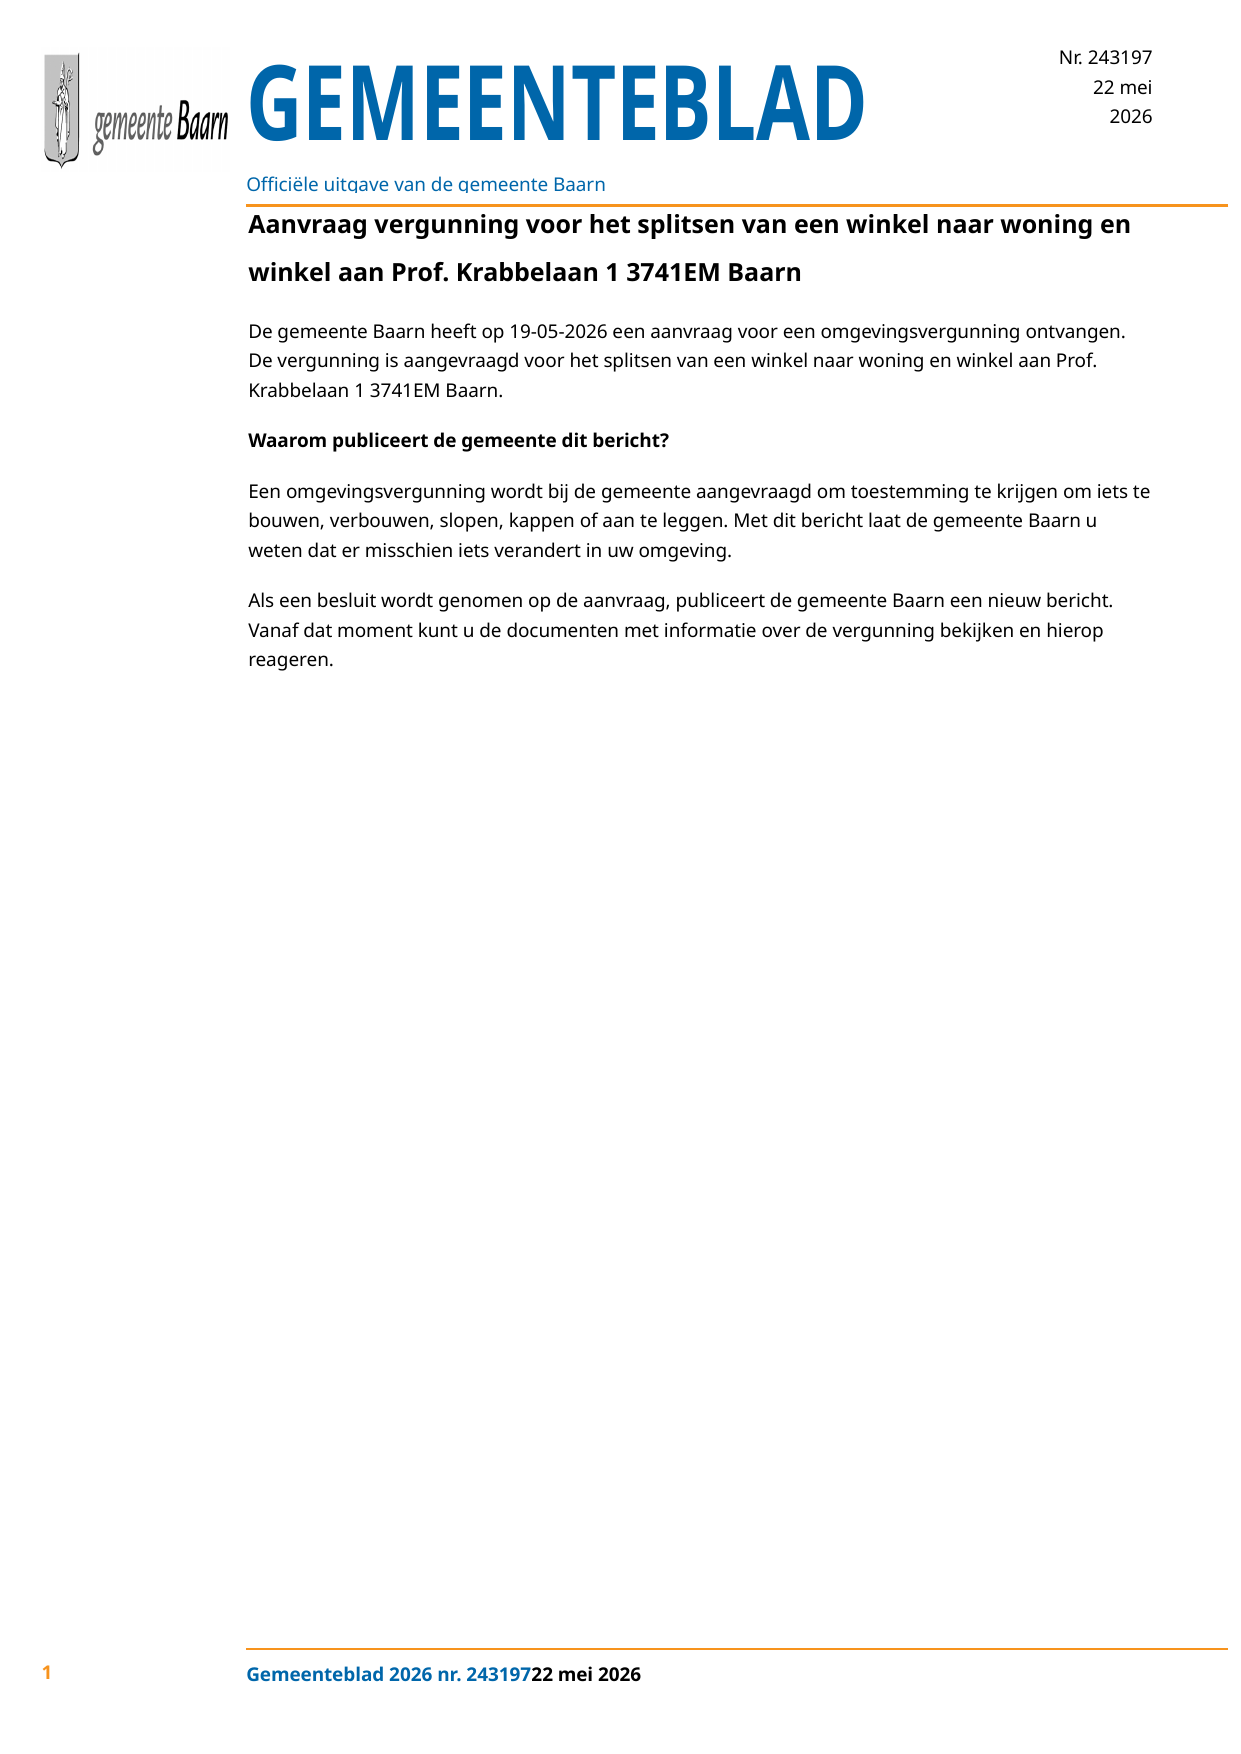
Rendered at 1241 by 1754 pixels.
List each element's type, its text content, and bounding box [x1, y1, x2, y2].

text Aanvraag vergunning voor het splitsen van een winkel naar woning en winkel aan Prof. Krabbelaan 1 3741EM Baarn [248, 207, 1152, 288]
text Waarom publiceert de gemeente dit bericht? [248, 427, 1152, 453]
text Als een besluit wordt genomen op de aanvraag, publiceert de gemeente Baarn een nieuw bericht. Vanaf dat moment kunt u de documenten met informatie over de vergunning bekijken en hierop reageren. [248, 587, 1152, 672]
text Een omgevingsvergunning wordt bij de gemeente aangevraagd om toestemming te krijgen om iets te bouwen, verbouwen, slopen, kappen of aan te leggen. Met dit bericht laat de gemeente Baarn u weten dat er misschien iets verandert in uw omgeving. [248, 478, 1152, 563]
picture [41, 47, 231, 172]
text De gemeente Baarn heeft op 19-05-2026 een aanvraag voor een omgevingsvergunning ontvangen. De vergunning is aangevraagd voor het splitsen van een winkel naar woning en winkel aan Prof. Krabbelaan 1 3741EM Baarn. [248, 318, 1152, 403]
